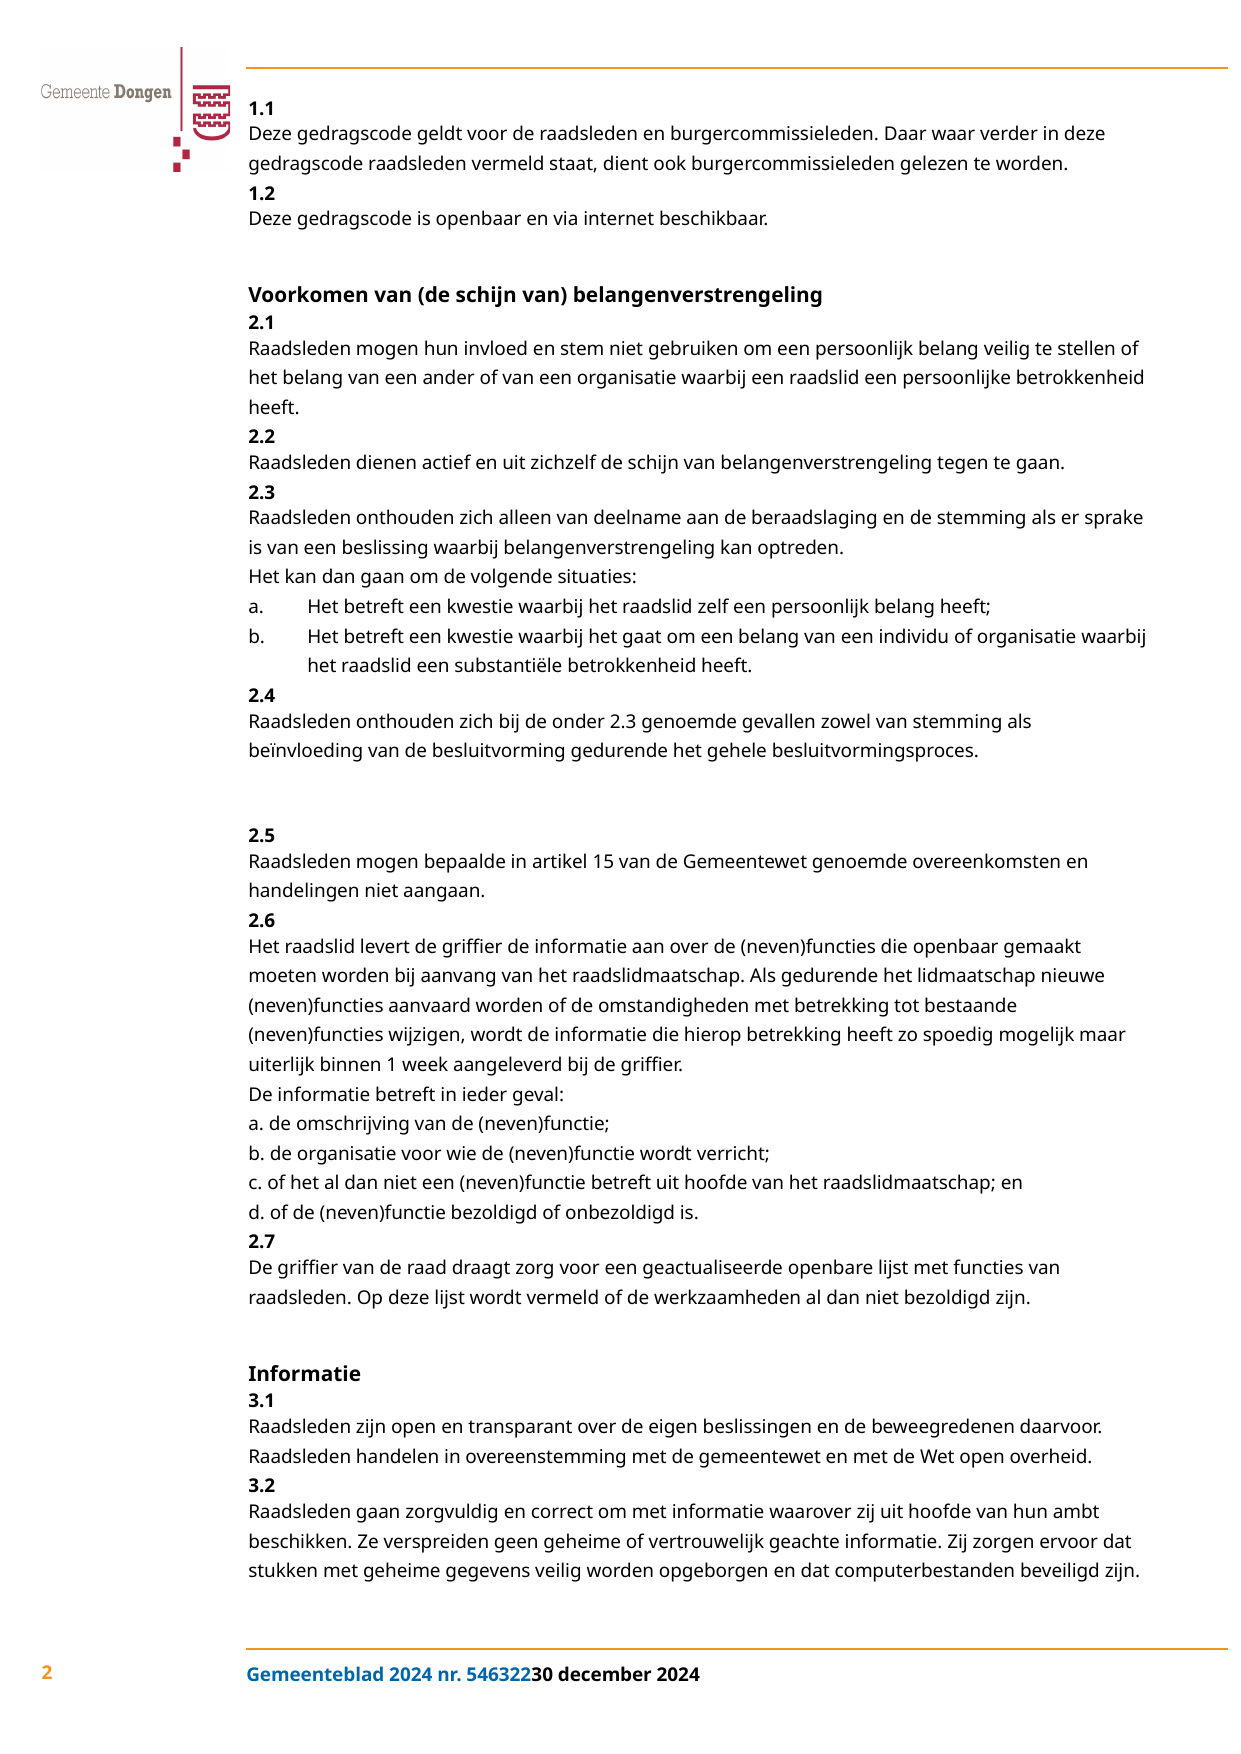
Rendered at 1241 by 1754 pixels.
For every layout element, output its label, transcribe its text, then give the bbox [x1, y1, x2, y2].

text 2.2 [248, 423, 1152, 449]
text Raadsleden zijn open en transparant over de eigen beslissingen en de beweegredenen daarvoor. Raadsleden handelen in overeenstemming met de gemeentewet en met de Wet open overheid. [248, 1413, 1152, 1469]
text 2.4 [248, 682, 1152, 708]
text 3.1 [248, 1388, 1152, 1413]
text 2.1 [248, 309, 1152, 335]
text c. of het al dan niet een (neven)functie betreft uit hoofde van het raadslidmaatschap; en [248, 1169, 1152, 1195]
text 3.2 [248, 1473, 1152, 1498]
text b. de organisatie voor wie de (neven)functie wordt verricht; [248, 1140, 1152, 1166]
text Deze gedragscode is openbaar en via internet beschikbaar. [248, 205, 1152, 231]
list Het betreft een kwestie waarbij het raadslid zelf een persoonlijk belang heeft; [248, 593, 1152, 619]
text Raadsleden mogen hun invloed en stem niet gebruiken om een persoonlijk belang veilig te stellen of het belang van een ander of van een organisatie waarbij een raadslid een persoonlijke betrokkenheid heeft. [248, 335, 1152, 420]
text 1.2 [248, 180, 1152, 205]
text a. de omschrijving van de (neven)functie; [248, 1110, 1152, 1136]
text Het kan dan gaan om de volgende situaties: [248, 564, 1152, 589]
text 1.1 [248, 95, 1152, 121]
text Raadsleden mogen bepaalde in artikel 15 van de Gemeentewet genoemde overeenkomsten en handelingen niet aangaan. [248, 848, 1152, 903]
text Raadsleden onthouden zich bij de onder 2.3 genoemde gevallen zowel van stemming als beïnvloeding van de besluitvorming gedurende het gehele besluitvormingsproces. [248, 708, 1152, 763]
text Informatie [248, 1359, 1152, 1388]
text Deze gedragscode geldt voor de raadsleden en burgercommissieleden. Daar waar verder in deze gedragscode raadsleden vermeld staat, dient ook burgercommissieleden gelezen te worden. [248, 121, 1152, 176]
text Raadsleden onthouden zich alleen van deelname aan de beraadslaging en de stemming als er sprake is van een beslissing waarbij belangenverstrengeling kan optreden. [248, 504, 1152, 560]
text Voorkomen van (de schijn van) belangenverstrengeling [248, 281, 1152, 309]
text De griffier van de raad draagt zorg voor een geactualiseerde openbare lijst met functies van raadsleden. Op deze lijst wordt vermeld of de werkzaamheden al dan niet bezoldigd zijn. [248, 1254, 1152, 1310]
text 2.3 [248, 479, 1152, 504]
picture [41, 47, 231, 172]
text 2.7 [248, 1229, 1152, 1254]
text d. of de (neven)functie bezoldigd of onbezoldigd is. [248, 1199, 1152, 1225]
text 2.5 [248, 822, 1152, 848]
text Raadsleden gaan zorgvuldig en correct om met informatie waarover zij uit hoofde van hun ambt beschikken. Ze verspreiden geen geheime of vertrouwelijk geachte informatie. Zij zorgen ervoor dat stukken met geheime gegevens veilig worden opgeborgen en dat computerbestanden beveiligd zijn. [248, 1498, 1152, 1583]
text Raadsleden dienen actief en uit zichzelf de schijn van belangenverstrengeling tegen te gaan. [248, 449, 1152, 475]
list Het betreft een kwestie waarbij het gaat om een belang van een individu of organisatie waarbij het raadslid een substantiële betrokkenheid heeft. [248, 623, 1152, 678]
text 2.6 [248, 907, 1152, 933]
text De informatie betreft in ieder geval: [248, 1081, 1152, 1107]
text Het raadslid levert de griffier de informatie aan over de (neven)functies die openbaar gemaakt moeten worden bij aanvang van het raadslidmaatschap. Als gedurende het lidmaatschap nieuwe (neven)functies aanvaard worden of de omstandigheden met betrekking tot bestaande (neven)functies wijzigen, wordt de informatie die hierop betrekking heeft zo spoedig mogelijk maar uiterlijk binnen 1 week aangeleverd bij de griffier. [248, 933, 1152, 1077]
